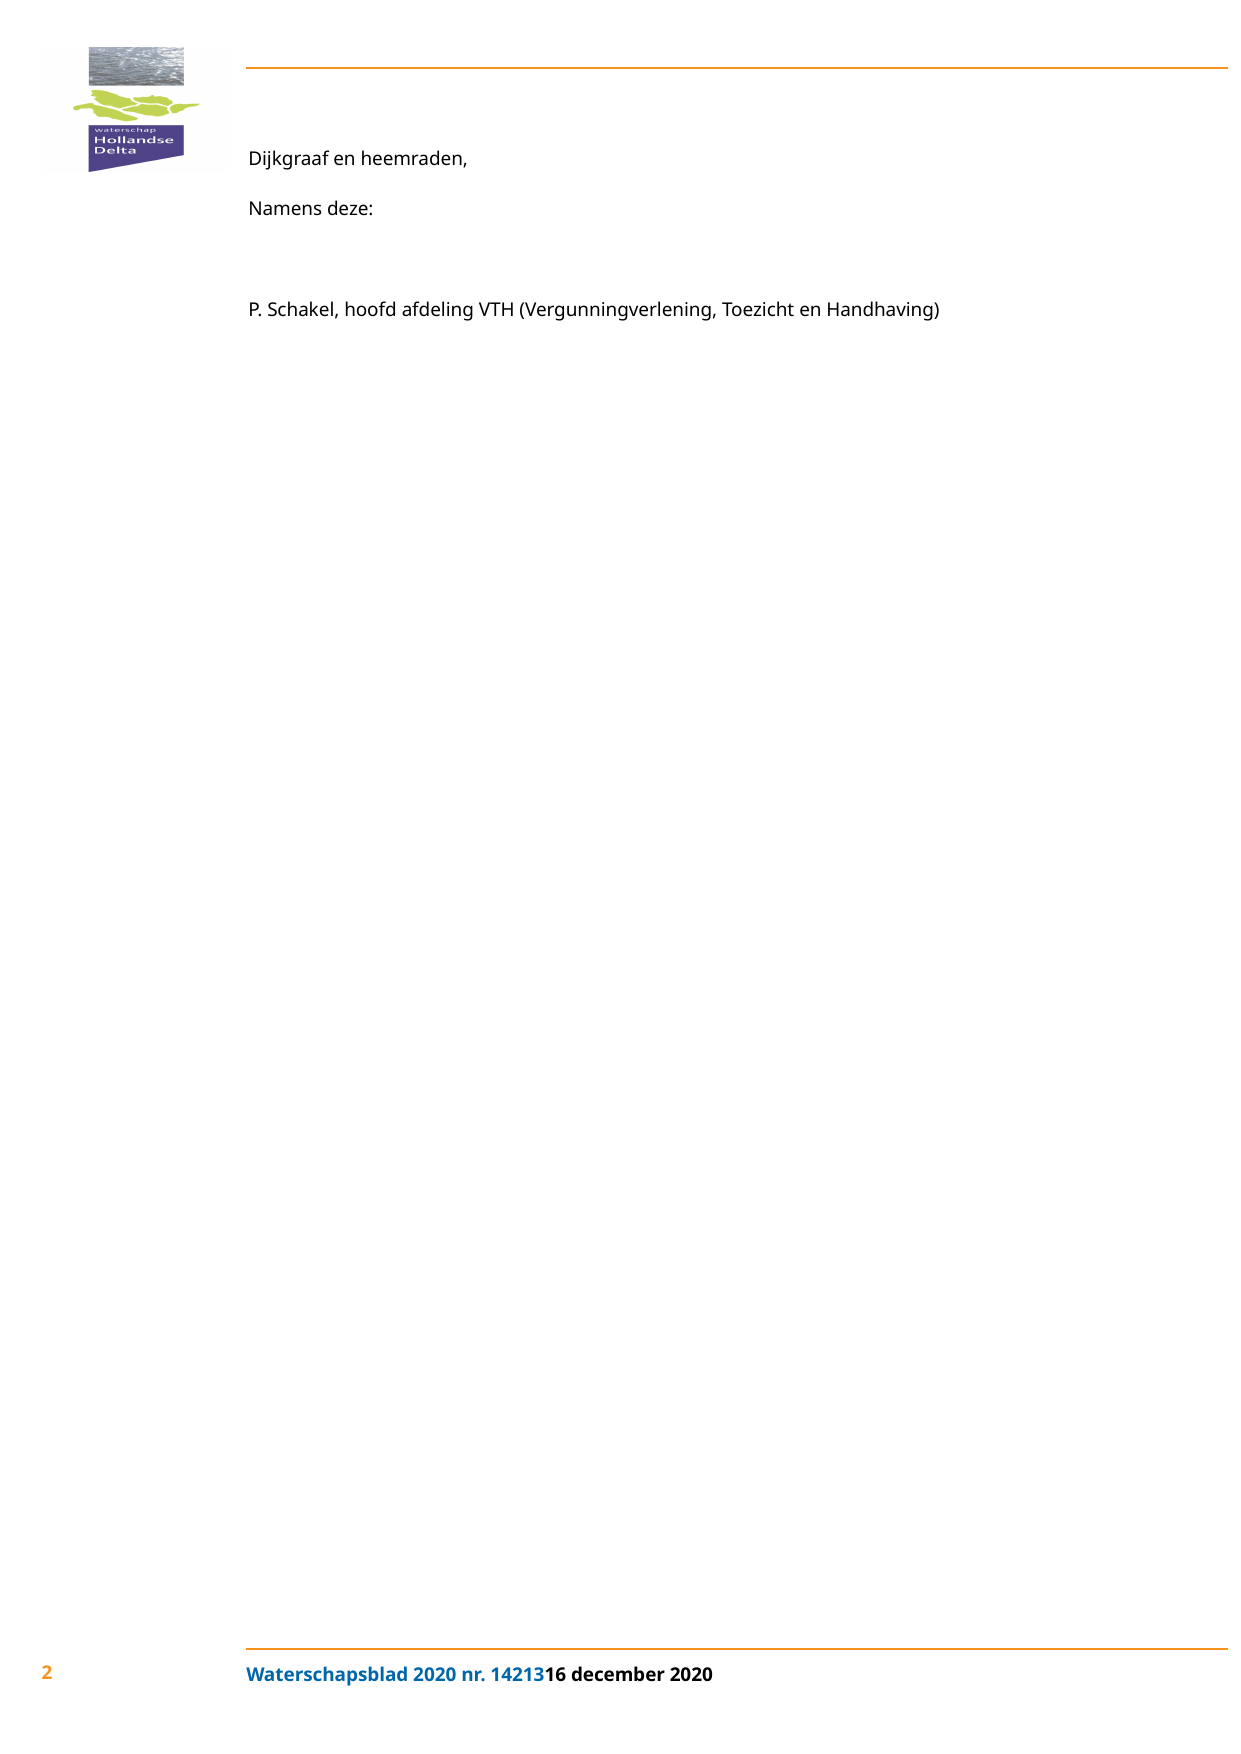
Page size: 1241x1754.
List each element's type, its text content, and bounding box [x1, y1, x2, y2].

text P. Schakel, hoofd afdeling VTH (Vergunningverlening, Toezicht en Handhaving) [248, 296, 1152, 322]
text Namens deze: [248, 196, 1152, 221]
text Dijkgraaf en heemraden, [248, 145, 1152, 171]
picture [41, 47, 231, 172]
